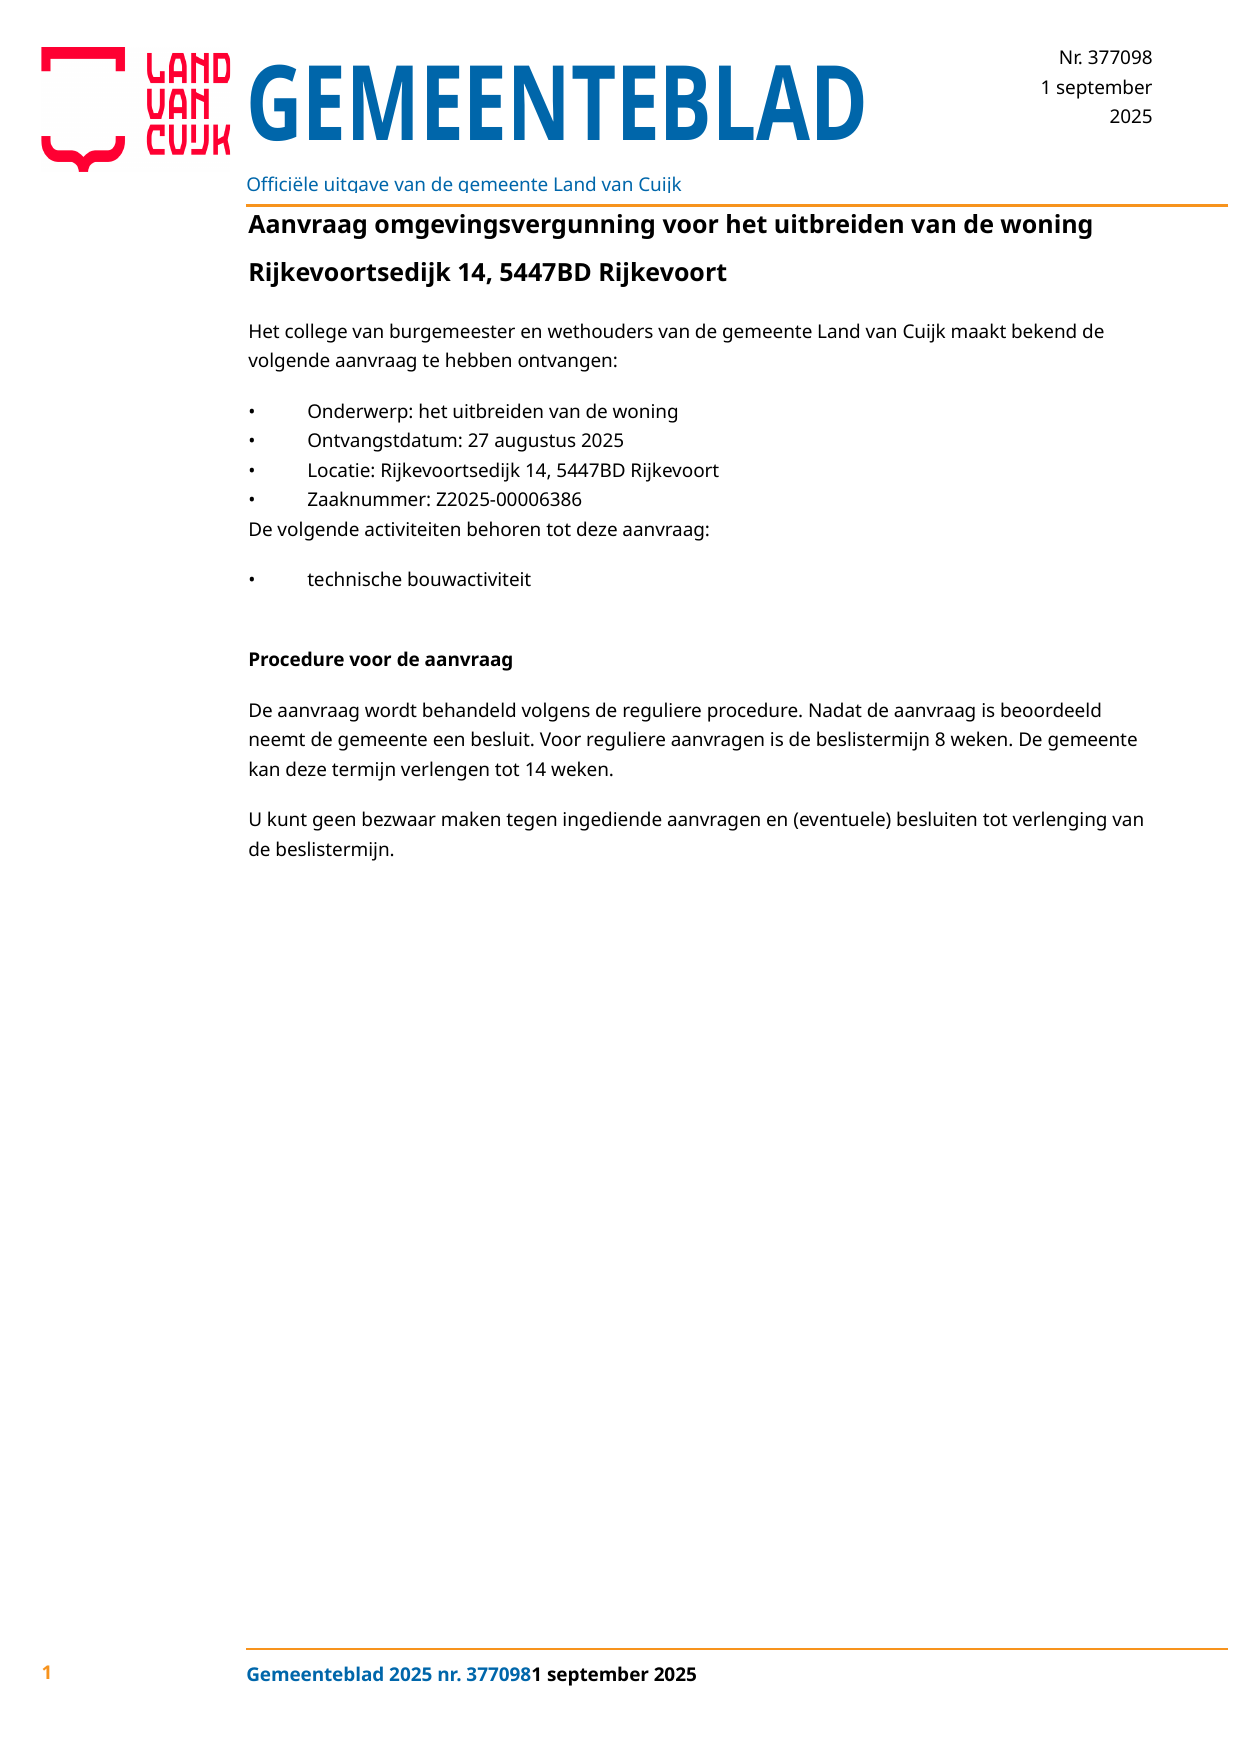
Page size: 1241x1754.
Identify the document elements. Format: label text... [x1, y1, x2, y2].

text U kunt geen bezwaar maken tegen ingediende aanvragen en (eventuele) besluiten tot verlenging van de beslistermijn. [248, 807, 1152, 862]
list technische bouwactiviteit [248, 567, 1152, 592]
text Het college van burgemeester en wethouders van de gemeente Land van Cuijk maakt bekend de volgende aanvraag te hebben ontvangen: [248, 318, 1152, 373]
text Aanvraag omgevingsvergunning voor het uitbreiden van de woning Rijkevoortsedijk 14, 5447BD Rijkevoort [248, 207, 1152, 288]
text De aanvraag wordt behandeld volgens de reguliere procedure. Nadat de aanvraag is beoordeeld neemt de gemeente een besluit. Voor reguliere aanvragen is de beslistermijn 8 weken. De gemeente kan deze termijn verlengen tot 14 weken. [248, 697, 1152, 782]
text Procedure voor de aanvraag [248, 647, 1152, 672]
text De volgende activiteiten behoren tot deze aanvraag: [248, 516, 1152, 542]
list Zaaknummer: Z2025-00006386 [248, 487, 1152, 512]
picture [41, 47, 231, 172]
list Ontvangstdatum: 27 augustus 2025 [248, 427, 1152, 453]
list Locatie: Rijkevoortsedijk 14, 5447BD Rijkevoort [248, 457, 1152, 483]
list Onderwerp: het uitbreiden van de woning [248, 398, 1152, 424]
